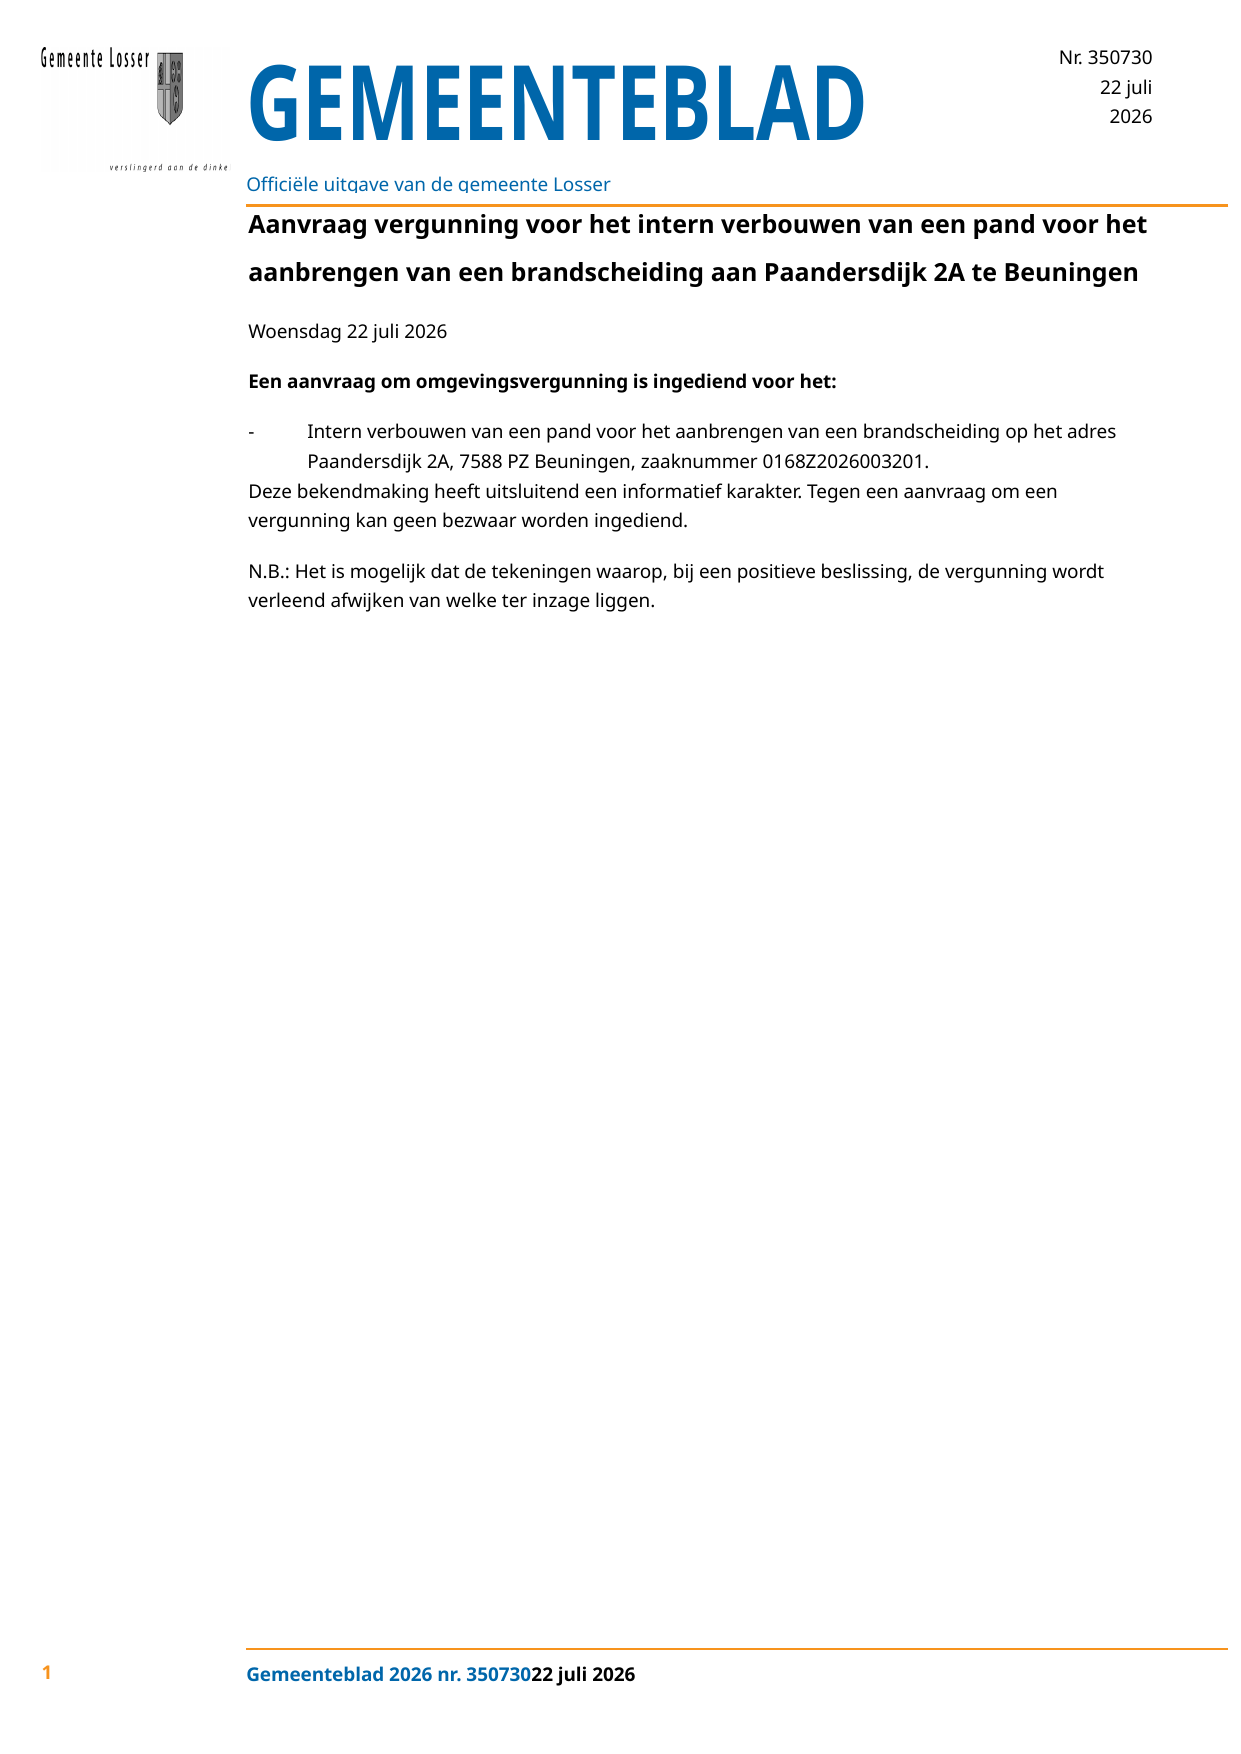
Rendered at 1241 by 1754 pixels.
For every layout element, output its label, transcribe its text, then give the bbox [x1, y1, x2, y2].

text Deze bekendmaking heeft uitsluitend een informatief karakter. Tegen een aanvraag om een vergunning kan geen bezwaar worden ingediend. [248, 478, 1152, 533]
list Intern verbouwen van een pand voor het aanbrengen van een brandscheiding op het adres Paandersdijk 2A, 7588 PZ Beuningen, zaaknummer 0168Z2026003201. [248, 419, 1152, 474]
text Woensdag 22 juli 2026 [248, 318, 1152, 344]
picture [41, 47, 231, 172]
text Aanvraag vergunning voor het intern verbouwen van een pand voor het aanbrengen van een brandscheiding aan Paandersdijk 2A te Beuningen [248, 207, 1152, 288]
text N.B.: Het is mogelijk dat de tekeningen waarop, bij een positieve beslissing, de vergunning wordt verleend afwijken van welke ter inzage liggen. [248, 558, 1152, 613]
text Een aanvraag om omgevingsvergunning is ingediend voor het: [248, 368, 1152, 394]
